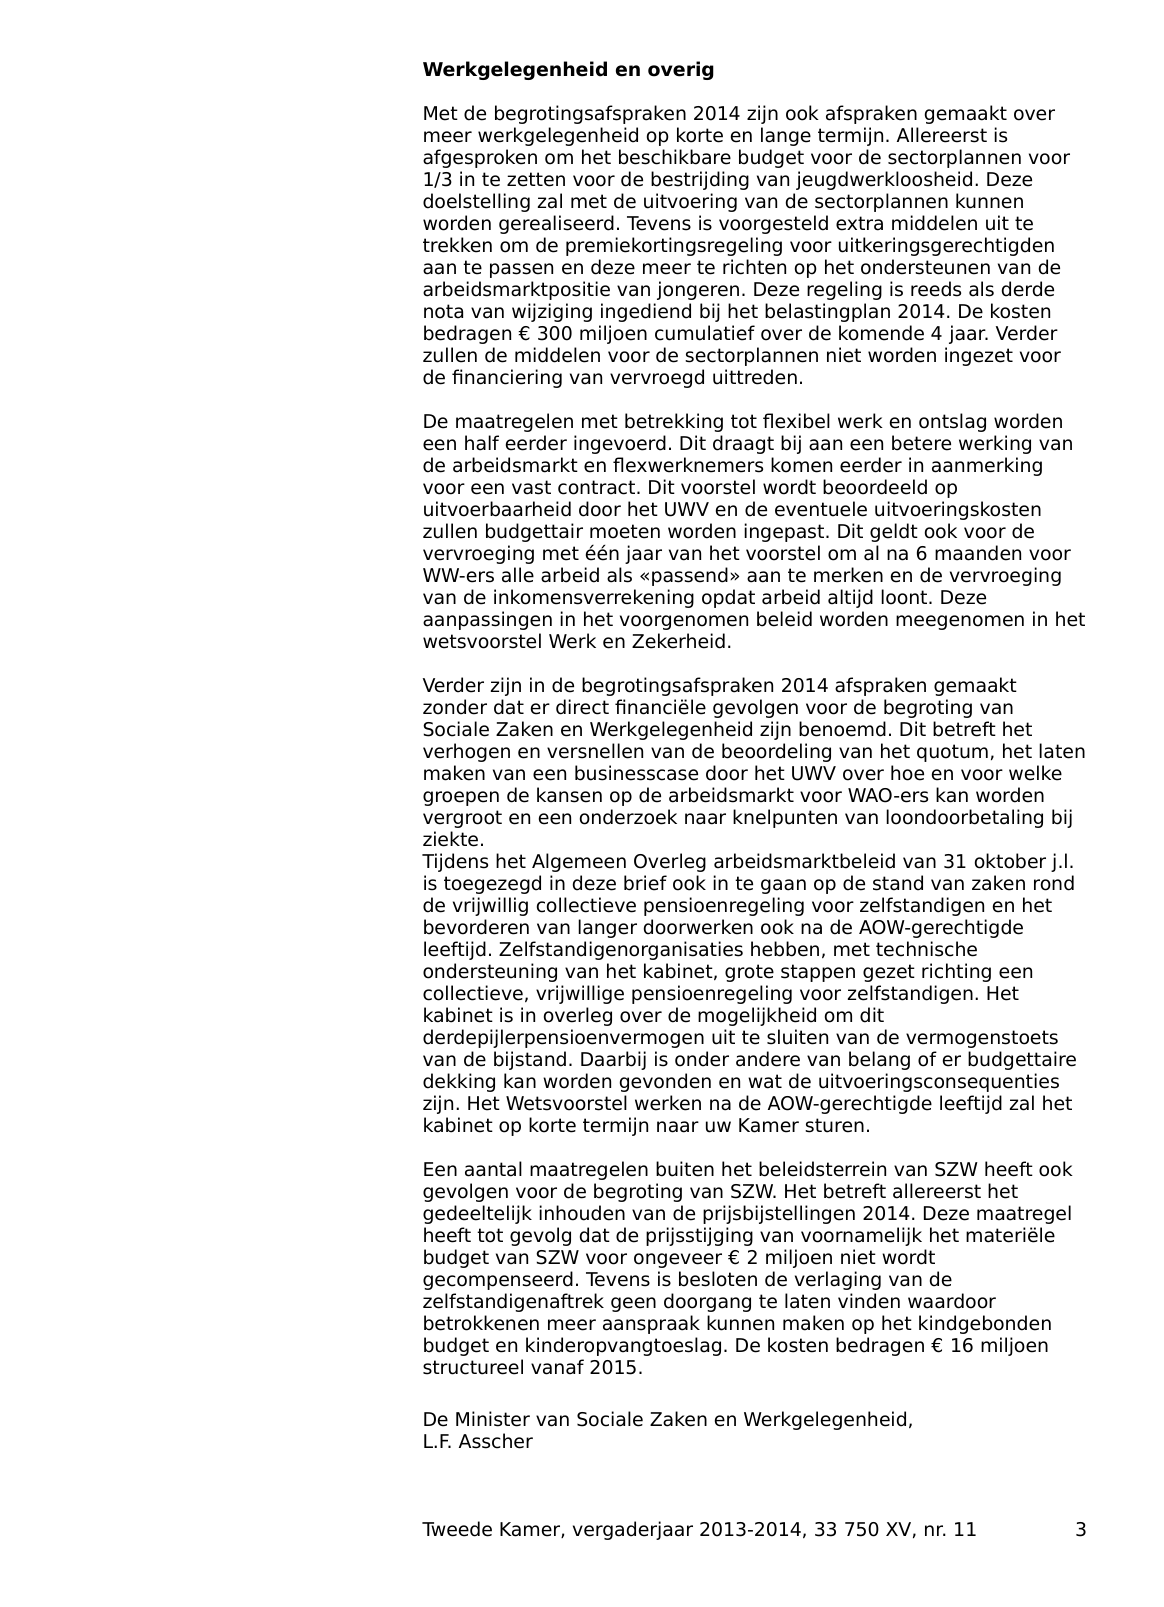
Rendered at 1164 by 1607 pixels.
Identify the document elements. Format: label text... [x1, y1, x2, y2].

text De maatregelen met betrekking tot flexibel werk en ontslag worden een half eerder ingevoerd. Dit draagt bij aan een betere werking van de arbeidsmarkt en flexwerknemers komen eerder in aanmerking voor een vast contract. Dit voorstel wordt beoordeeld op uitvoerbaarheid door het UWV en de eventuele uitvoeringskosten zullen budgettair moeten worden ingepast. Dit geldt ook voor de vervroeging met één jaar van het voorstel om al na 6 maanden voor WW-ers alle arbeid als «passend» aan te merken en de vervroeging van de inkomensverrekening opdat arbeid altijd loont. Deze aanpassingen in het voorgenomen beleid worden meegenomen in het wetsvoorstel Werk en Zekerheid. [422, 411, 1087, 653]
text Tijdens het Algemeen Overleg arbeidsmarktbeleid van 31 oktober j.l. is toegezegd in deze brief ook in te gaan op de stand van zaken rond de vrijwillig collectieve pensioenregeling voor zelfstandigen en het bevorderen van langer doorwerken ook na de AOW-gerechtigde leeftijd. Zelfstandigenorganisaties hebben, met technische ondersteuning van het kabinet, grote stappen gezet richting een collectieve, vrijwillige pensioenregeling voor zelfstandigen. Het kabinet is in overleg over de mogelijkheid om dit derdepijlerpensioenvermogen uit te sluiten van de vermogenstoets van de bijstand. Daarbij is onder andere van belang of er budgettaire dekking kan worden gevonden en wat de uitvoeringsconsequenties zijn. Het Wetsvoorstel werken na de AOW-gerechtigde leeftijd zal het kabinet op korte termijn naar uw Kamer sturen. [422, 851, 1087, 1137]
text De Minister van Sociale Zaken en Werkgelegenheid, L.F. Asscher [422, 1409, 1087, 1453]
subtitle Werkgelegenheid en overig [422, 59, 1087, 81]
text Een aantal maatregelen buiten het beleidsterrein van SZW heeft ook gevolgen voor de begroting van SZW. Het betreft allereerst het gedeeltelijk inhouden van de prijsbijstellingen 2014. Deze maatregel heeft tot gevolg dat de prijsstijging van voornamelijk het materiële budget van SZW voor ongeveer € 2 miljoen niet wordt gecompenseerd. Tevens is besloten de verlaging van de zelfstandigenaftrek geen doorgang te laten vinden waardoor betrokkenen meer aanspraak kunnen maken op het kindgebonden budget en kinderopvangtoeslag. De kosten bedragen € 16 miljoen structureel vanaf 2015. [422, 1159, 1087, 1379]
text Verder zijn in de begrotingsafspraken 2014 afspraken gemaakt zonder dat er direct financiële gevolgen voor de begroting van Sociale Zaken en Werkgelegenheid zijn benoemd. Dit betreft het verhogen en versnellen van de beoordeling van het quotum, het laten maken van een businesscase door het UWV over hoe en voor welke groepen de kansen op de arbeidsmarkt voor WAO-ers kan worden vergroot en een onderzoek naar knelpunten van loondoorbetaling bij ziekte. [422, 675, 1087, 851]
text Met de begrotingsafspraken 2014 zijn ook afspraken gemaakt over meer werkgelegenheid op korte en lange termijn. Allereerst is afgesproken om het beschikbare budget voor de sectorplannen voor 1/3 in te zetten voor de bestrijding van jeugdwerkloosheid. Deze doelstelling zal met de uitvoering van de sectorplannen kunnen worden gerealiseerd. Tevens is voorgesteld extra middelen uit te trekken om de premiekortingsregeling voor uitkeringsgerechtigden aan te passen en deze meer te richten op het ondersteunen van de arbeidsmarktpositie van jongeren. Deze regeling is reeds als derde nota van wijziging ingediend bij het belastingplan 2014. De kosten bedragen € 300 miljoen cumulatief over de komende 4 jaar. Verder zullen de middelen voor de sectorplannen niet worden ingezet voor de financiering van vervroegd uittreden. [422, 103, 1087, 389]
